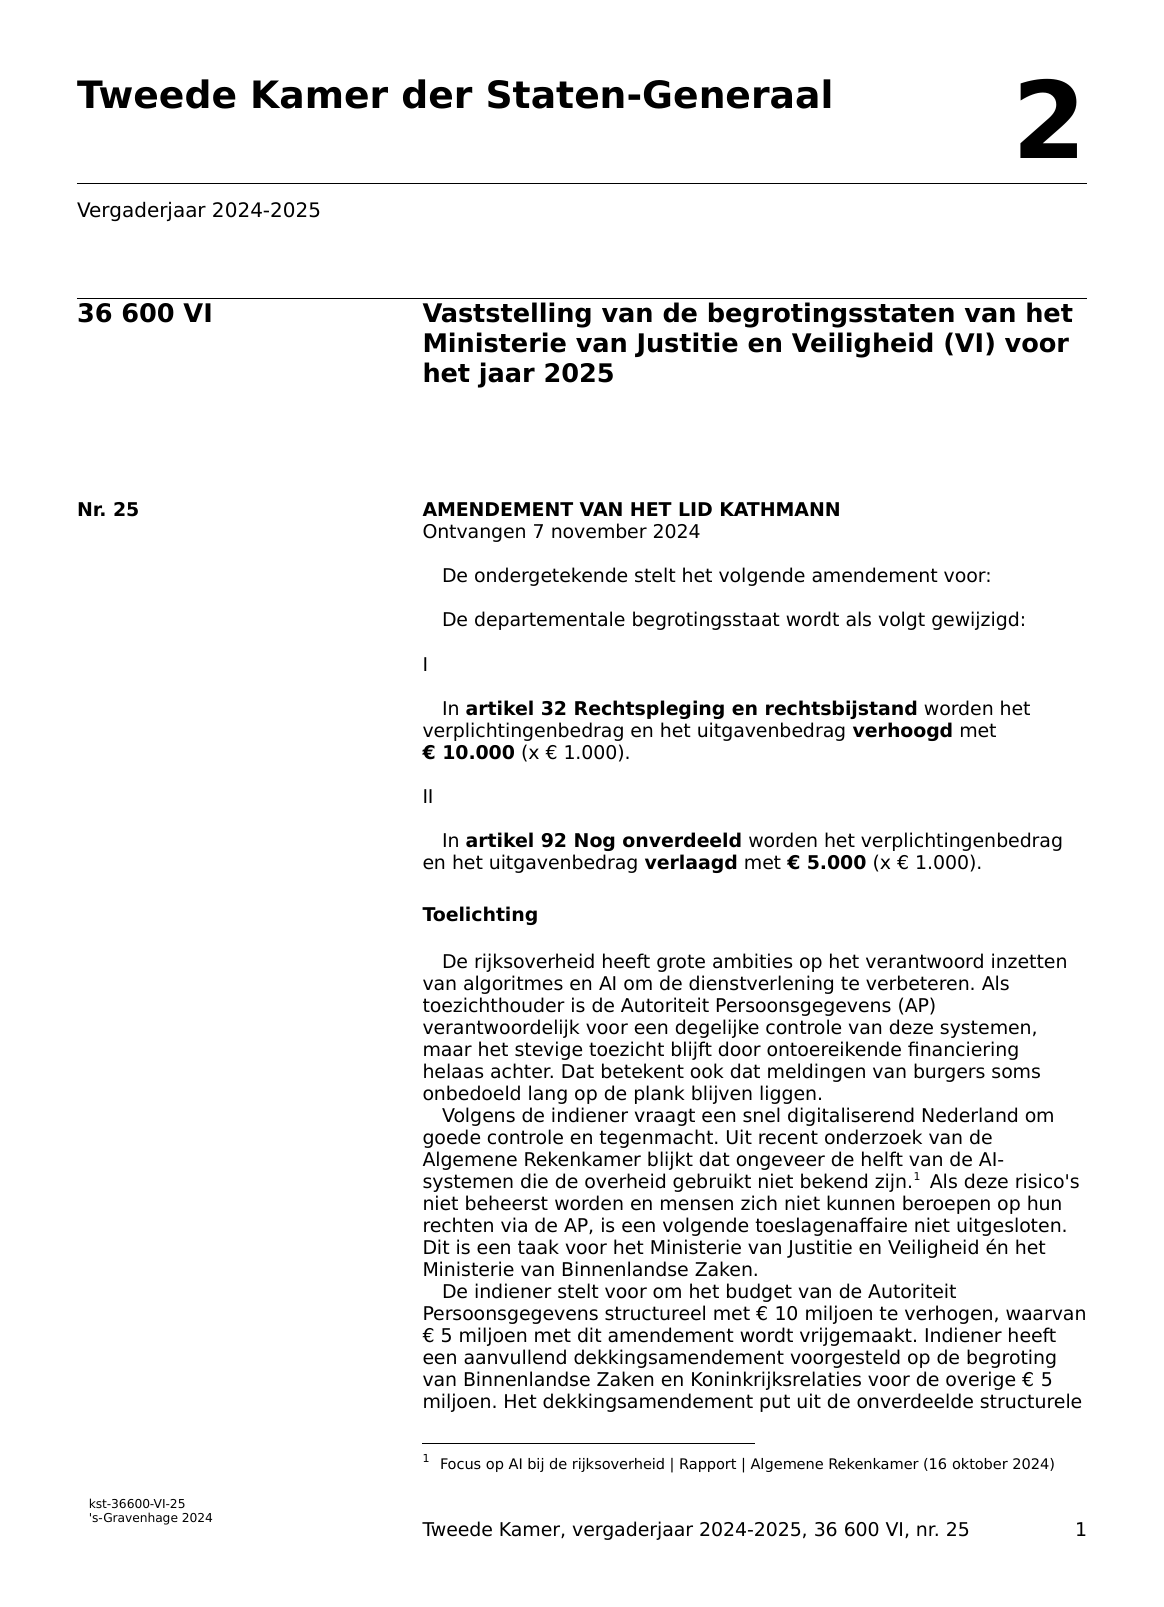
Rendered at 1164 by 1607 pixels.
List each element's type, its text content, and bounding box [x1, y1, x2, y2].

text In artikel 32 Rechtspleging en rechtsbijstand worden het verplichtingenbedrag en het uitgavenbedrag verhoogd met € 10.000 (x € 1.000). [422, 698, 1087, 764]
text De departementale begrotingsstaat wordt als volgt gewijzigd: [422, 609, 1087, 631]
subtitle 36 600 VI Vaststelling van de begrotingsstaten van het Ministerie van Justitie en Veiligheid (VI) voor het jaar 2025 [77, 299, 1087, 388]
table_header 2 [886, 59, 1087, 183]
subtitle Nr. 25 AMENDEMENT VAN HET LID KATHMANN [77, 499, 1087, 521]
text II [422, 786, 1087, 808]
text I [422, 653, 1087, 676]
text Ontvangen 7 november 2024 [422, 521, 1087, 543]
text De ondergetekende stelt het volgende amendement voor: [422, 565, 1087, 587]
text De rijksoverheid heeft grote ambities op het verantwoord inzetten van algoritmes en AI om de dienstverlening te verbeteren. Als toezichthouder is de Autoriteit Persoonsgegevens (AP) verantwoordelijk voor een degelijke controle van deze systemen, maar het stevige toezicht blijft door ontoereikende financiering helaas achter. Dat betekent ook dat meldingen van burgers soms onbedoeld lang op de plank blijven liggen. [422, 951, 1087, 1105]
table_cell Vergaderjaar 2024-2025 [77, 184, 1087, 298]
text In artikel 92 Nog onverdeeld worden het verplichtingenbedrag en het uitgavenbedrag verlaagd met € 5.000 (x € 1.000). [422, 830, 1087, 874]
text De indiener stelt voor om het budget van de Autoriteit Persoonsgegevens structureel met € 10 miljoen te verhogen, waarvan € 5 miljoen met dit amendement wordt vrijgemaakt. Indiener heeft een aanvullend dekkingsamendement voorgesteld op de begroting van Binnenlandse Zaken en Koninkrijksrelaties voor de overige € 5 miljoen. Het dekkingsamendement put uit de onverdeelde structurele [422, 1281, 1087, 1412]
text Focus op AI bij de rijksoverheid | Rapport | Algemene Rekenkamer (16 oktober 2024) [422, 1452, 1087, 1474]
table_header Tweede Kamer der Staten-Generaal [77, 59, 886, 183]
text kst-36600-VI-25 [88, 1497, 323, 1511]
text 's-Gravenhage 2024 [88, 1511, 323, 1525]
subtitle Toelichting [422, 904, 1087, 926]
text Volgens de indiener vraagt een snel digitaliserend Nederland om goede controle en tegenmacht. Uit recent onderzoek van de Algemene Rekenkamer blijkt dat ongeveer de helft van de AI-systemen die de overheid gebruikt niet bekend zijn. Als deze risico's niet beheerst worden en mensen zich niet kunnen beroepen op hun rechten via de AP, is een volgende toeslagenaffaire niet uitgesloten. Dit is een taak voor het Ministerie van Justitie en Veiligheid én het Ministerie van Binnenlandse Zaken. [422, 1105, 1087, 1281]
